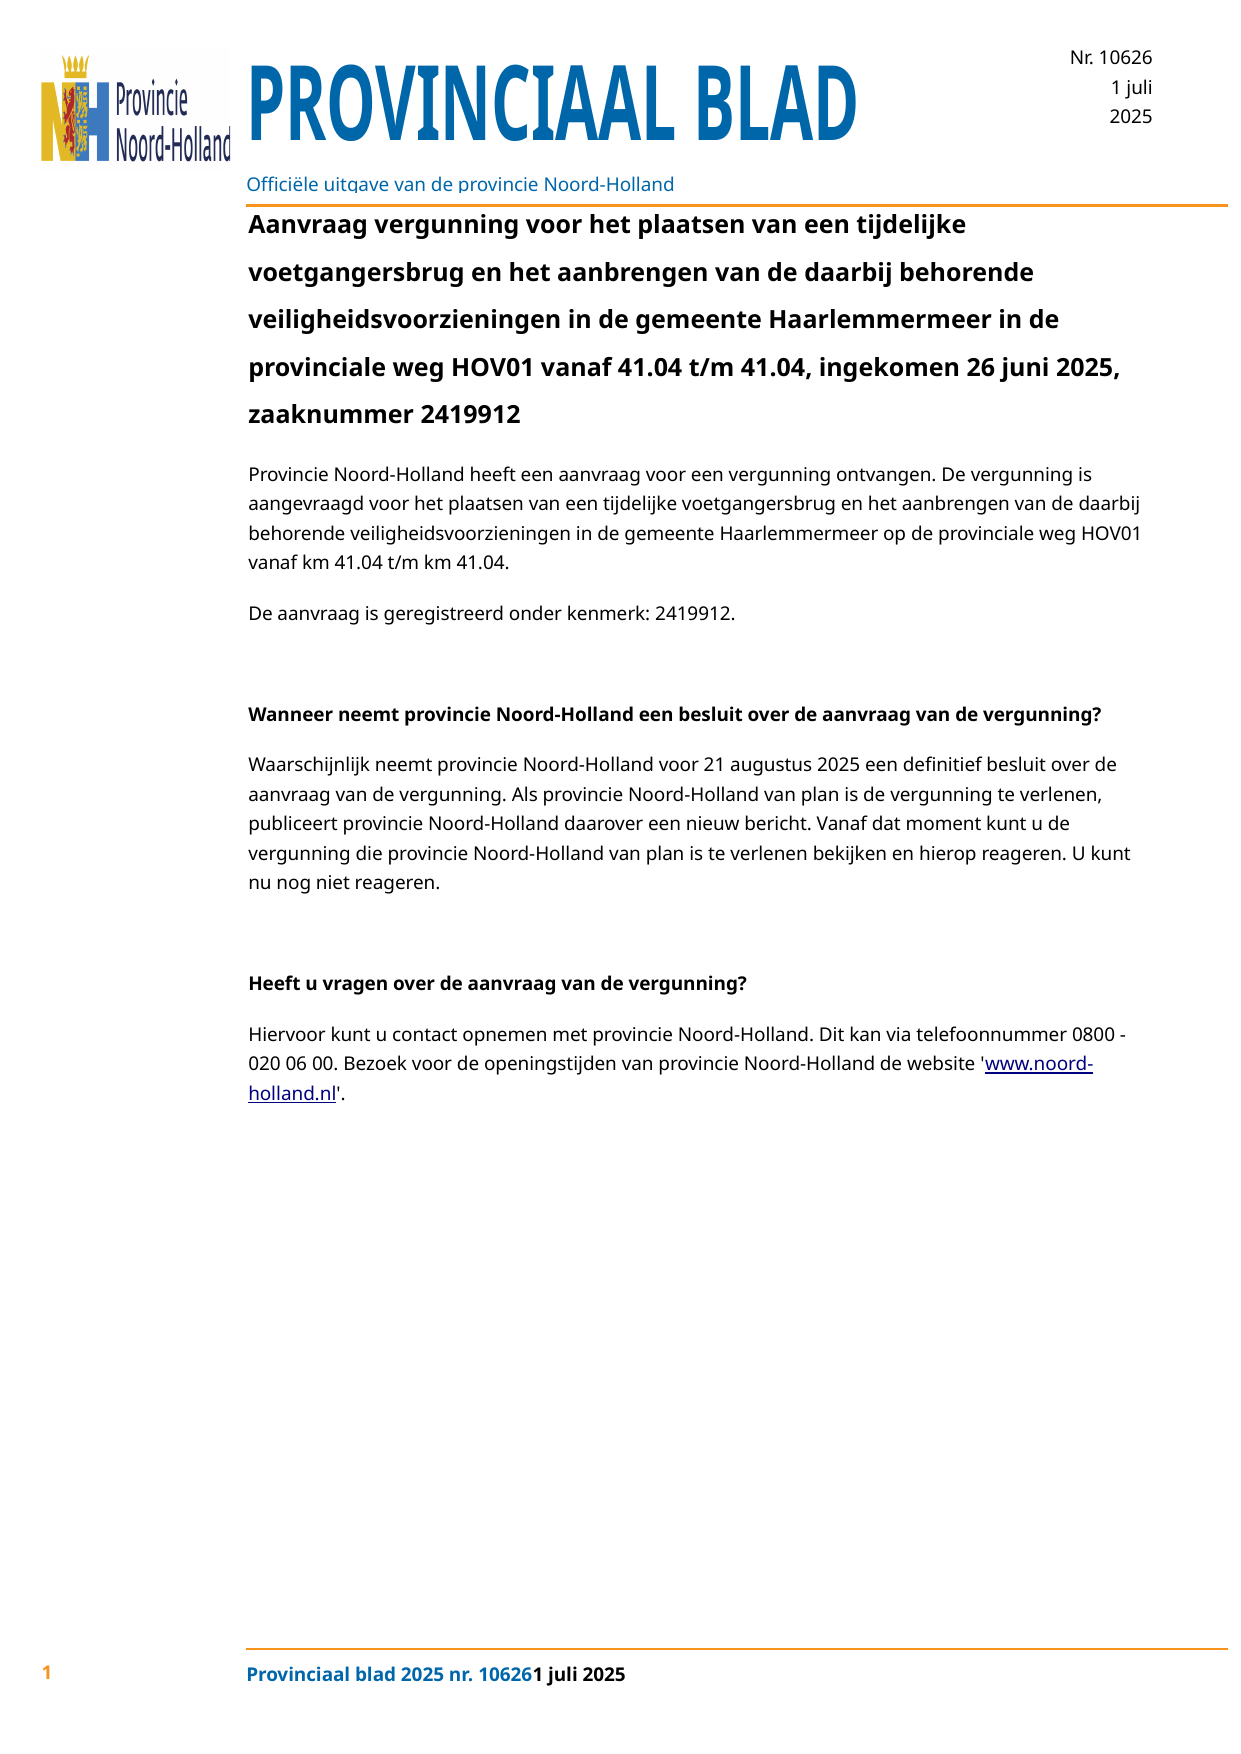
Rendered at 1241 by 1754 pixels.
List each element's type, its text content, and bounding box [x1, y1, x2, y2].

text Provincie Noord-Holland heeft een aanvraag voor een vergunning ontvangen. De vergunning is aangevraagd voor het plaatsen van een tijdelijke voetgangersbrug en het aanbrengen van de daarbij behorende veiligheidsvoorzieningen in de gemeente Haarlemmermeer op de provinciale weg HOV01 vanaf km 41.04 t/m km 41.04. [248, 461, 1152, 575]
text Hiervoor kunt u contact opnemen met provincie Noord-Holland. Dit kan via telefoonnummer 0800 - 020 06 00. Bezoek voor de openingstijden van provincie Noord-Holland de website 'www.noord-holland.nl'. [248, 1021, 1152, 1106]
text Aanvraag vergunning voor het plaatsen van een tijdelijke voetgangersbrug en het aanbrengen van de daarbij behorende veiligheidsvoorzieningen in de gemeente Haarlemmermeer in de provinciale weg HOV01 vanaf 41.04 t/m 41.04, ingekomen 26 juni 2025, zaaknummer 2419912 [248, 207, 1152, 431]
text Heeft u vragen over de aanvraag van de vergunning? [248, 970, 1152, 996]
text De aanvraag is geregistreerd onder kenmerk: 2419912. [248, 600, 1152, 626]
text Waarschijnlijk neemt provincie Noord-Holland voor 21 augustus 2025 een definitief besluit over de aanvraag van de vergunning. Als provincie Noord-Holland van plan is de vergunning te verlenen, publiceert provincie Noord-Holland daarover een nieuw bericht. Vanaf dat moment kunt u de vergunning die provincie Noord-Holland van plan is te verlenen bekijken en hierop reageren. U kunt nu nog niet reageren. [248, 751, 1152, 895]
text Wanneer neemt provincie Noord-Holland een besluit over de aanvraag van de vergunning? [248, 701, 1152, 726]
picture [41, 47, 231, 172]
